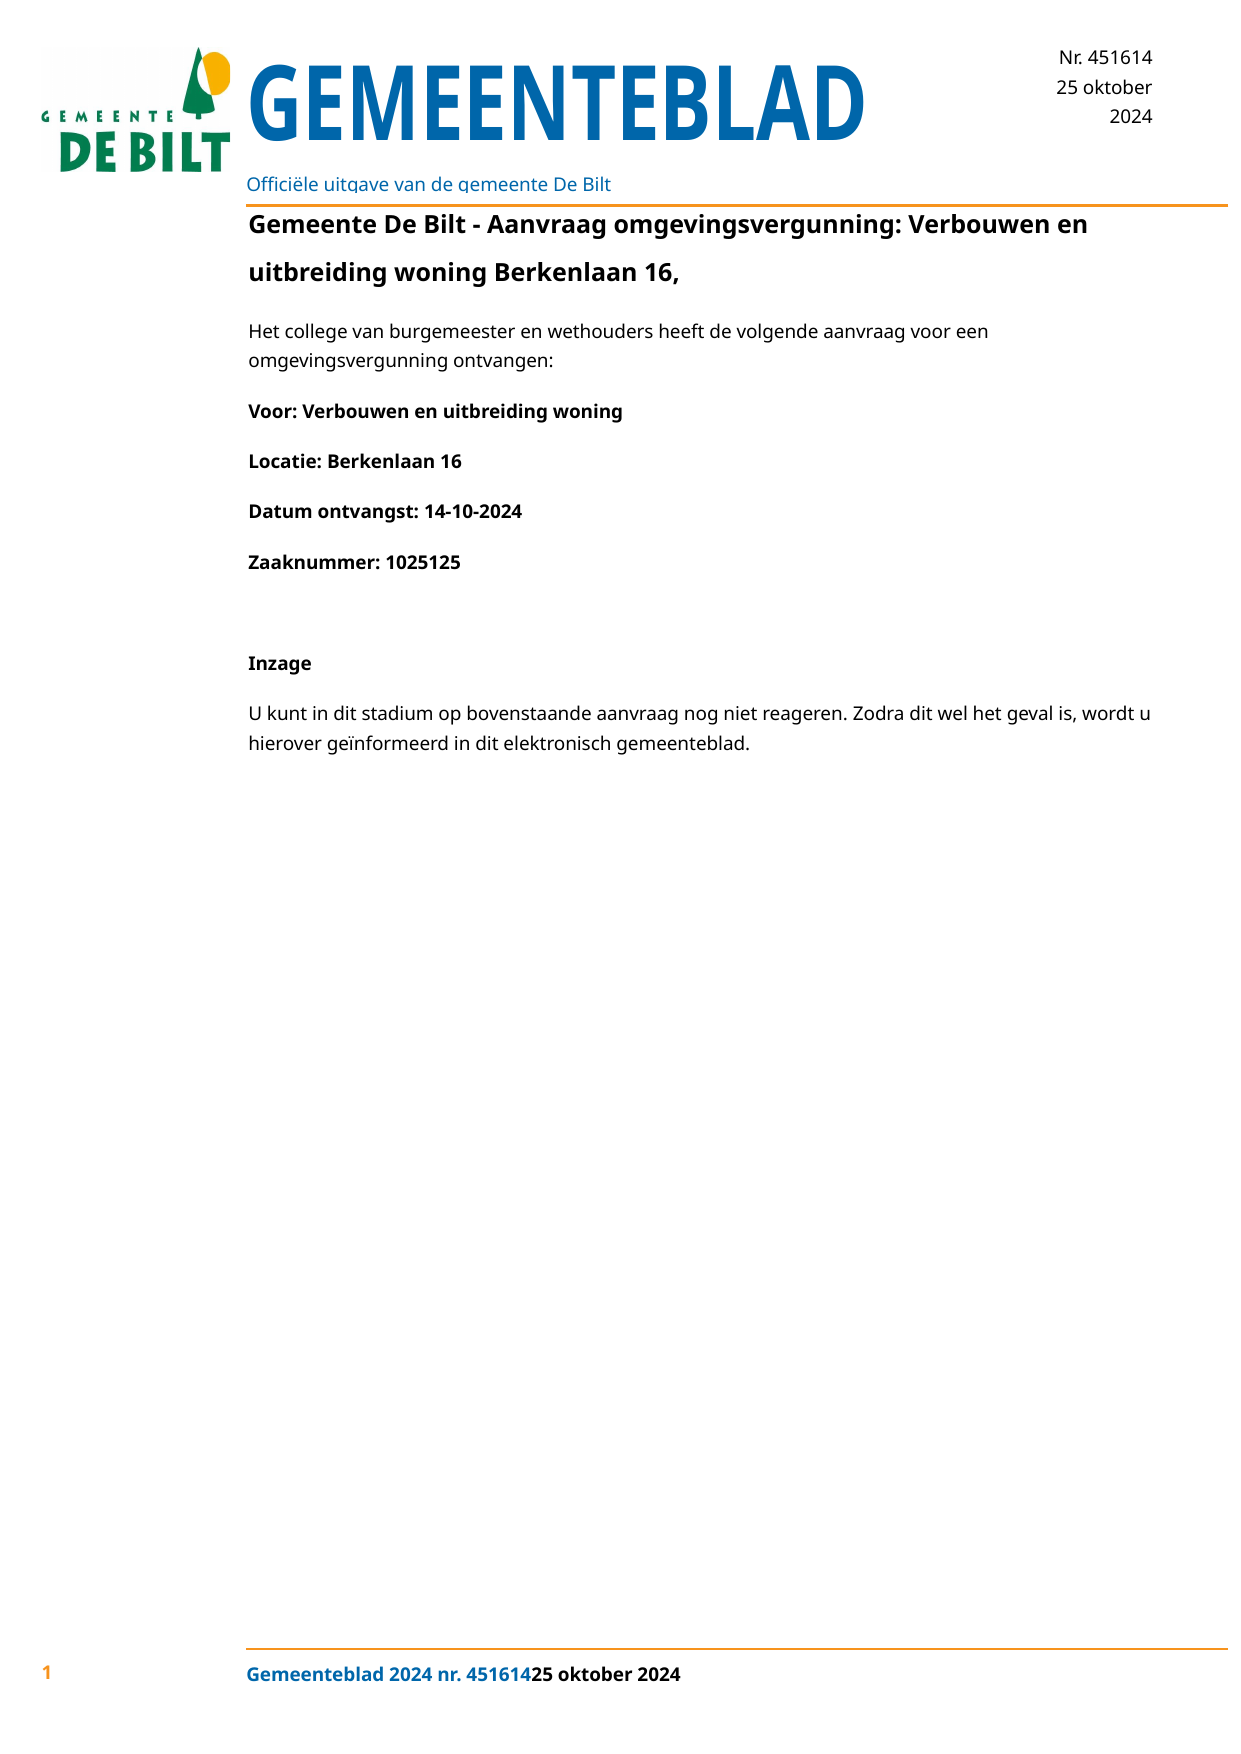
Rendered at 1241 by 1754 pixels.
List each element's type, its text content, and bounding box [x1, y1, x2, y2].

text Zaaknummer: 1025125 [248, 549, 1152, 575]
text Datum ontvangst: 14-10-2024 [248, 499, 1152, 524]
text Gemeente De Bilt - Aanvraag omgevingsvergunning: Verbouwen en uitbreiding woning Berkenlaan 16, [248, 207, 1152, 288]
text U kunt in dit stadium op bovenstaande aanvraag nog niet reageren. Zodra dit wel het geval is, wordt u hierover geïnformeerd in dit elektronisch gemeenteblad. [248, 700, 1152, 756]
picture [41, 47, 231, 172]
text Locatie: Berkenlaan 16 [248, 448, 1152, 474]
text Inzage [248, 650, 1152, 676]
text Voor: Verbouwen en uitbreiding woning [248, 398, 1152, 424]
text Het college van burgemeester en wethouders heeft de volgende aanvraag voor een omgevingsvergunning ontvangen: [248, 318, 1152, 373]
